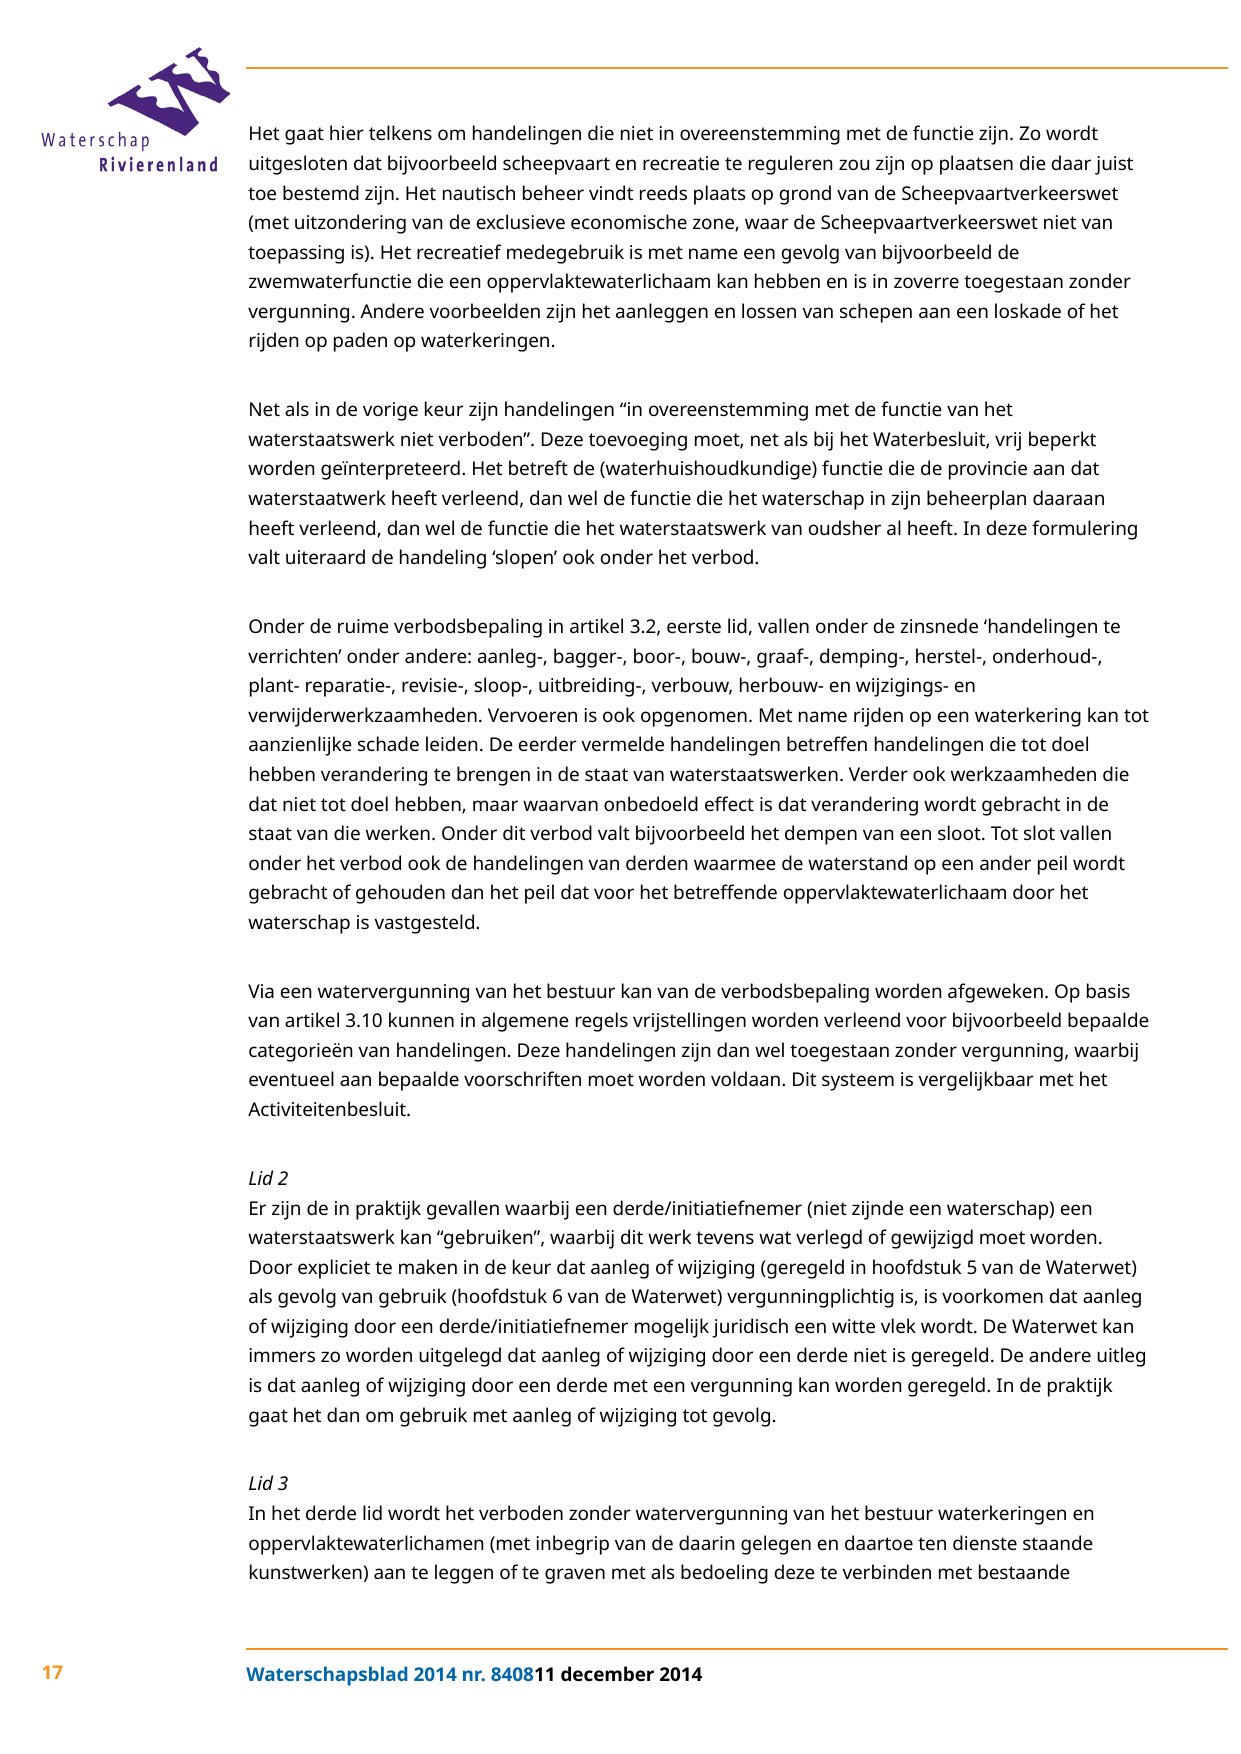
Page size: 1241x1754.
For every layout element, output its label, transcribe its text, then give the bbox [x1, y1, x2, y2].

text Net als in de vorige keur zijn handelingen “in overeenstemming met de functie van het waterstaatswerk niet verboden”. Deze toevoeging moet, net als bij het Waterbesluit, vrij beperkt worden geïnterpreteerd. Het betreft de (waterhuishoudkundige) functie die de provincie aan dat waterstaatwerk heeft verleend, dan wel de functie die het waterschap in zijn beheerplan daaraan heeft verleend, dan wel de functie die het waterstaatswerk van oudsher al heeft. In deze formulering valt uiteraard de handeling ‘slopen’ ook onder het verbod. [248, 396, 1152, 570]
text Het gaat hier telkens om handelingen die niet in overeenstemming met de functie zijn. Zo wordt uitgesloten dat bijvoorbeeld scheepvaart en recreatie te reguleren zou zijn op plaatsen die daar juist toe bestemd zijn. Het nautisch beheer vindt reeds plaats op grond van de Scheepvaartverkeerswet (met uitzondering van de exclusieve economische zone, waar de Scheepvaartverkeerswet niet van toepassing is). Het recreatief medegebruik is met name een gevolg van bijvoorbeeld de zwemwaterfunctie die een oppervlaktewaterlichaam kan hebben en is in zoverre toegestaan zonder vergunning. Andere voorbeelden zijn het aanleggen en lossen van schepen aan een loskade of het rijden op paden op waterkeringen. [248, 121, 1152, 353]
picture [41, 47, 231, 172]
text Lid 2 [248, 1165, 1152, 1191]
text Er zijn de in praktijk gevallen waarbij een derde/initiatiefnemer (niet zijnde een waterschap) een waterstaatswerk kan “gebruiken”, waarbij dit werk tevens wat verlegd of gewijzigd moet worden. Door expliciet te maken in de keur dat aanleg of wijziging (geregeld in hoofdstuk 5 van de Waterwet) als gevolg van gebruik (hoofdstuk 6 van de Waterwet) vergunningplichtig is, is voorkomen dat aanleg of wijziging door een derde/initiatiefnemer mogelijk juridisch een witte vlek wordt. De Waterwet kan immers zo worden uitgelegd dat aanleg of wijziging door een derde niet is geregeld. De andere uitleg is dat aanleg of wijziging door een derde met een vergunning kan worden geregeld. In de praktijk gaat het dan om gebruik met aanleg of wijziging tot gevolg. [248, 1195, 1152, 1427]
text Onder de ruime verbodsbepaling in artikel 3.2, eerste lid, vallen onder de zinsnede ‘handelingen te verrichten’ onder andere: aanleg-, bagger-, boor-, bouw-, graaf-, demping-, herstel-, onderhoud-, plant- reparatie-, revisie-, sloop-, uitbreiding-, verbouw, herbouw- en wijzigings- en verwijderwerkzaamheden. Vervoeren is ook opgenomen. Met name rijden op een waterkering kan tot aanzienlijke schade leiden. De eerder vermelde handelingen betreffen handelingen die tot doel hebben verandering te brengen in de staat van waterstaatswerken. Verder ook werkzaamheden die dat niet tot doel hebben, maar waarvan onbedoeld effect is dat verandering wordt gebracht in de staat van die werken. Onder dit verbod valt bijvoorbeeld het dempen van een sloot. Tot slot vallen onder het verbod ook de handelingen van derden waarmee de waterstand op een ander peil wordt gebracht of gehouden dan het peil dat voor het betreffende oppervlaktewaterlichaam door het waterschap is vastgesteld. [248, 613, 1152, 935]
text Via een watervergunning van het bestuur kan van de verbodsbepaling worden afgeweken. Op basis van artikel 3.10 kunnen in algemene regels vrijstellingen worden verleend voor bijvoorbeeld bepaalde categorieën van handelingen. Deze handelingen zijn dan wel toegestaan zonder vergunning, waarbij eventueel aan bepaalde voorschriften moet worden voldaan. Dit systeem is vergelijkbaar met het Activiteitenbesluit. [248, 978, 1152, 1122]
text Lid 3 [248, 1471, 1152, 1496]
text In het derde lid wordt het verboden zonder watervergunning van het bestuur waterkeringen en oppervlaktewaterlichamen (met inbegrip van de daarin gelegen en daartoe ten dienste staande kunstwerken) aan te leggen of te graven met als bedoeling deze te verbinden met bestaande [248, 1500, 1152, 1585]
